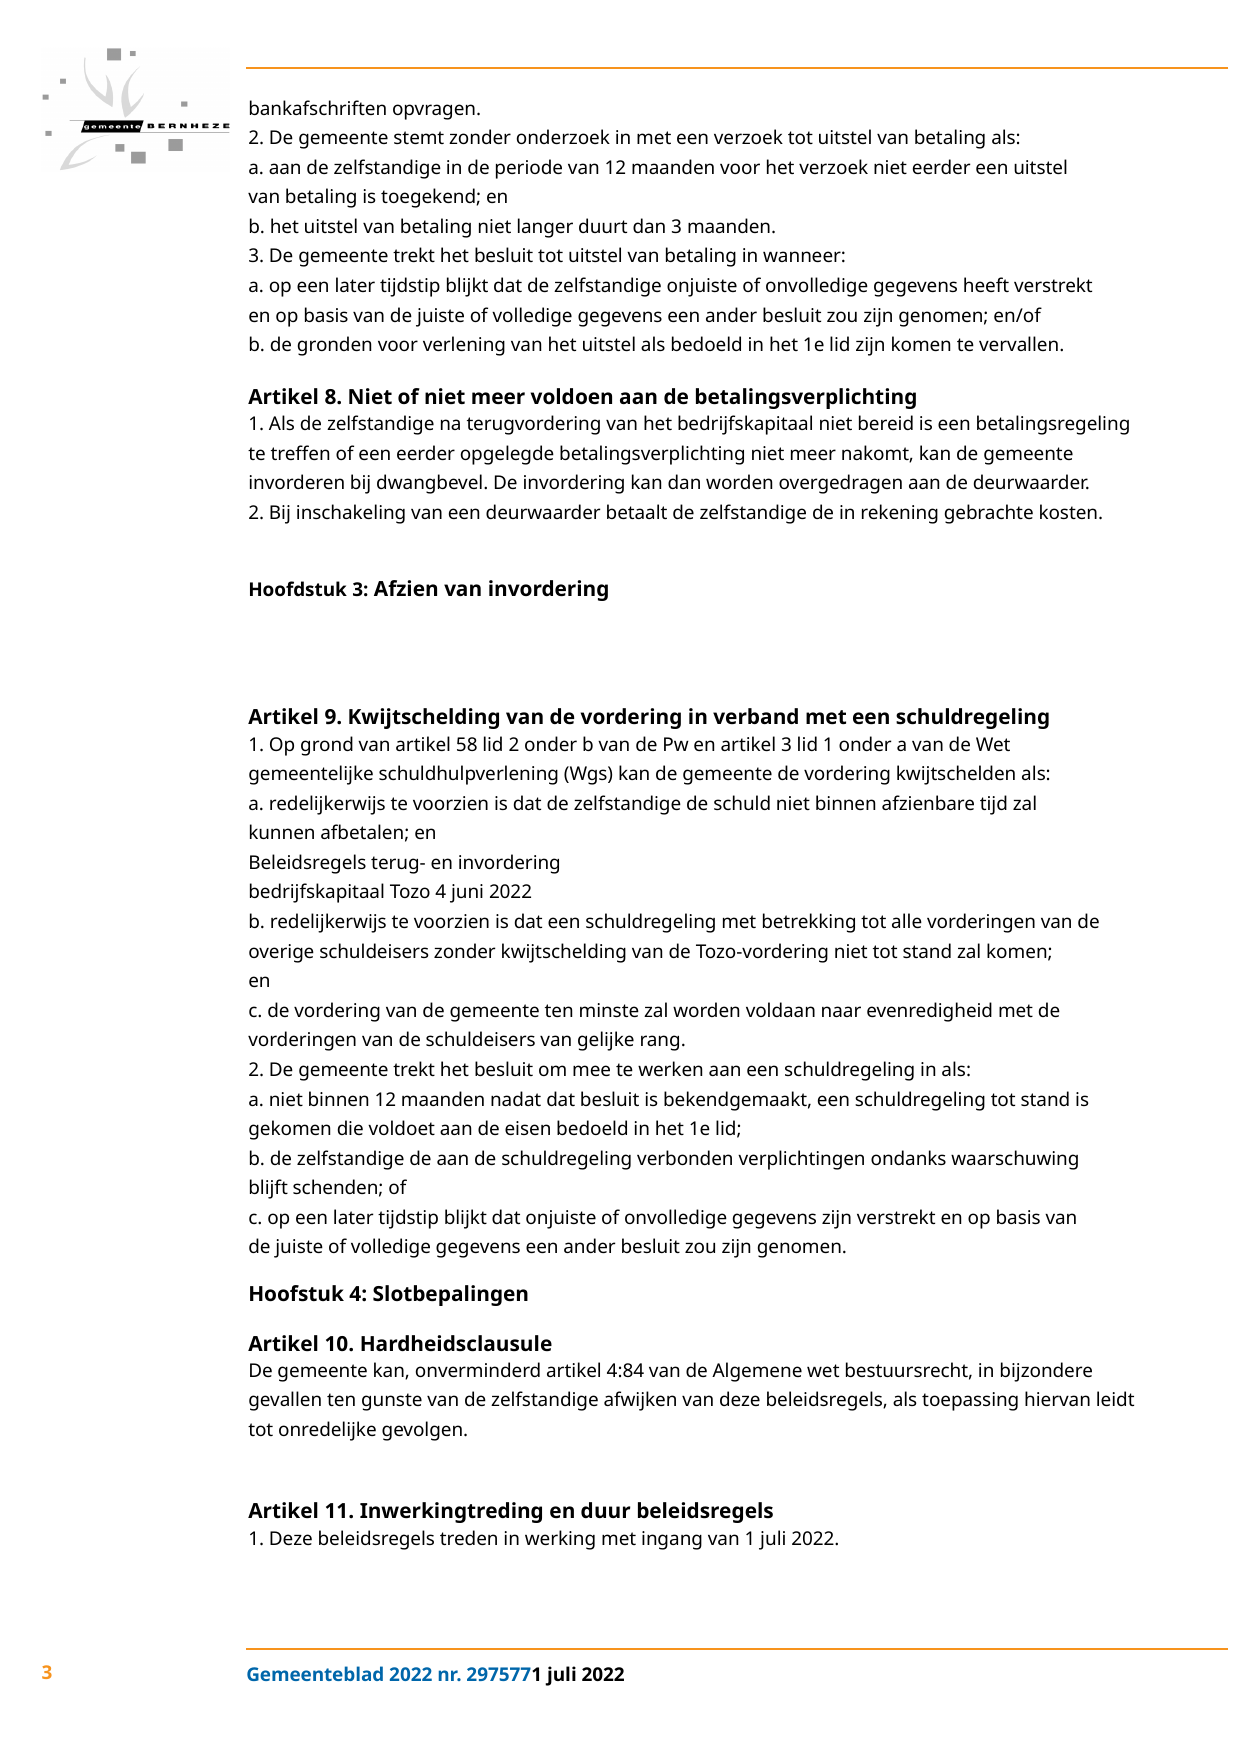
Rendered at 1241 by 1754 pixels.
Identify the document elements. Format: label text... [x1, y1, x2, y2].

text b. de zelfstandige de aan de schuldregeling verbonden verplichtingen ondanks waarschuwing [248, 1145, 1152, 1171]
picture [41, 47, 231, 172]
text c. de vordering van de gemeente ten minste zal worden voldaan naar evenredigheid met de [248, 997, 1152, 1023]
text vorderingen van de schuldeisers van gelijke rang. [248, 1027, 1152, 1052]
text blijft schenden; of [248, 1174, 1152, 1200]
text gevallen ten gunste van de zelfstandige afwijken van deze beleidsregels, als toepassing hiervan leidt [248, 1387, 1152, 1412]
text 2. De gemeente trekt het besluit om mee te werken aan een schuldregeling in als: [248, 1056, 1152, 1082]
text gekomen die voldoet aan de eisen bedoeld in het 1e lid; [248, 1115, 1152, 1141]
text en op basis van de juiste of volledige gegevens een ander besluit zou zijn genomen; en/of [248, 302, 1152, 328]
text Beleidsregels terug- en invordering [248, 849, 1152, 875]
text a. op een later tijdstip blijkt dat de zelfstandige onjuiste of onvolledige gegevens heeft verstrekt [248, 272, 1152, 298]
text Artikel 9. Kwijtschelding van de vordering in verband met een schuldregeling [248, 702, 1152, 731]
text en [248, 967, 1152, 993]
text Artikel 10. Hardheidsclausule [248, 1329, 1152, 1357]
text 3. De gemeente trekt het besluit tot uitstel van betaling in wanneer: [248, 243, 1152, 268]
text invorderen bij dwangbevel. De invordering kan dan worden overgedragen aan de deurwaarder. [248, 469, 1152, 495]
text b. de gronden voor verlening van het uitstel als bedoeld in het 1e lid zijn komen te vervallen. [248, 331, 1152, 357]
text a. aan de zelfstandige in de periode van 12 maanden voor het verzoek niet eerder een uitstel [248, 154, 1152, 180]
text b. redelijkerwijs te voorzien is dat een schuldregeling met betrekking tot alle vorderingen van de [248, 908, 1152, 934]
text overige schuldeisers zonder kwijtschelding van de Tozo-vordering niet tot stand zal komen; [248, 938, 1152, 964]
text 1. Als de zelfstandige na terugvordering van het bedrijfskapitaal niet bereid is een betalingsregeling [248, 410, 1152, 436]
text 1. Deze beleidsregels treden in werking met ingang van 1 juli 2022. [248, 1525, 1152, 1550]
text kunnen afbetalen; en [248, 819, 1152, 845]
text Artikel 11. Inwerkingtreding en duur beleidsregels [248, 1496, 1152, 1525]
text de juiste of volledige gegevens een ander besluit zou zijn genomen. [248, 1234, 1152, 1259]
text Hoofdstuk 3: Afzien van invordering [248, 574, 1152, 603]
text b. het uitstel van betaling niet langer duurt dan 3 maanden. [248, 213, 1152, 239]
text 2. Bij inschakeling van een deurwaarder betaalt de zelfstandige de in rekening gebrachte kosten. [248, 499, 1152, 525]
text bedrijfskapitaal Tozo 4 juni 2022 [248, 879, 1152, 904]
text te treffen of een eerder opgelegde betalingsverplichting niet meer nakomt, kan de gemeente [248, 440, 1152, 466]
text gemeentelijke schuldhulpverlening (Wgs) kan de gemeente de vordering kwijtschelden als: [248, 760, 1152, 786]
text bankafschriften opvragen. [248, 95, 1152, 121]
text a. redelijkerwijs te voorzien is dat de zelfstandige de schuld niet binnen afzienbare tijd zal [248, 790, 1152, 816]
text tot onredelijke gevolgen. [248, 1416, 1152, 1442]
text Hoofstuk 4: Slotbepalingen [248, 1279, 1152, 1308]
text Artikel 8. Niet of niet meer voldoen aan de betalingsverplichting [248, 382, 1152, 410]
text 2. De gemeente stemt zonder onderzoek in met een verzoek tot uitstel van betaling als: [248, 124, 1152, 150]
text c. op een later tijdstip blijkt dat onjuiste of onvolledige gegevens zijn verstrekt en op basis van [248, 1204, 1152, 1230]
text a. niet binnen 12 maanden nadat dat besluit is bekendgemaakt, een schuldregeling tot stand is [248, 1086, 1152, 1112]
text 1. Op grond van artikel 58 lid 2 onder b van de Pw en artikel 3 lid 1 onder a van de Wet [248, 731, 1152, 757]
text van betaling is toegekend; en [248, 183, 1152, 209]
text De gemeente kan, onverminderd artikel 4:84 van de Algemene wet bestuursrecht, in bijzondere [248, 1357, 1152, 1383]
